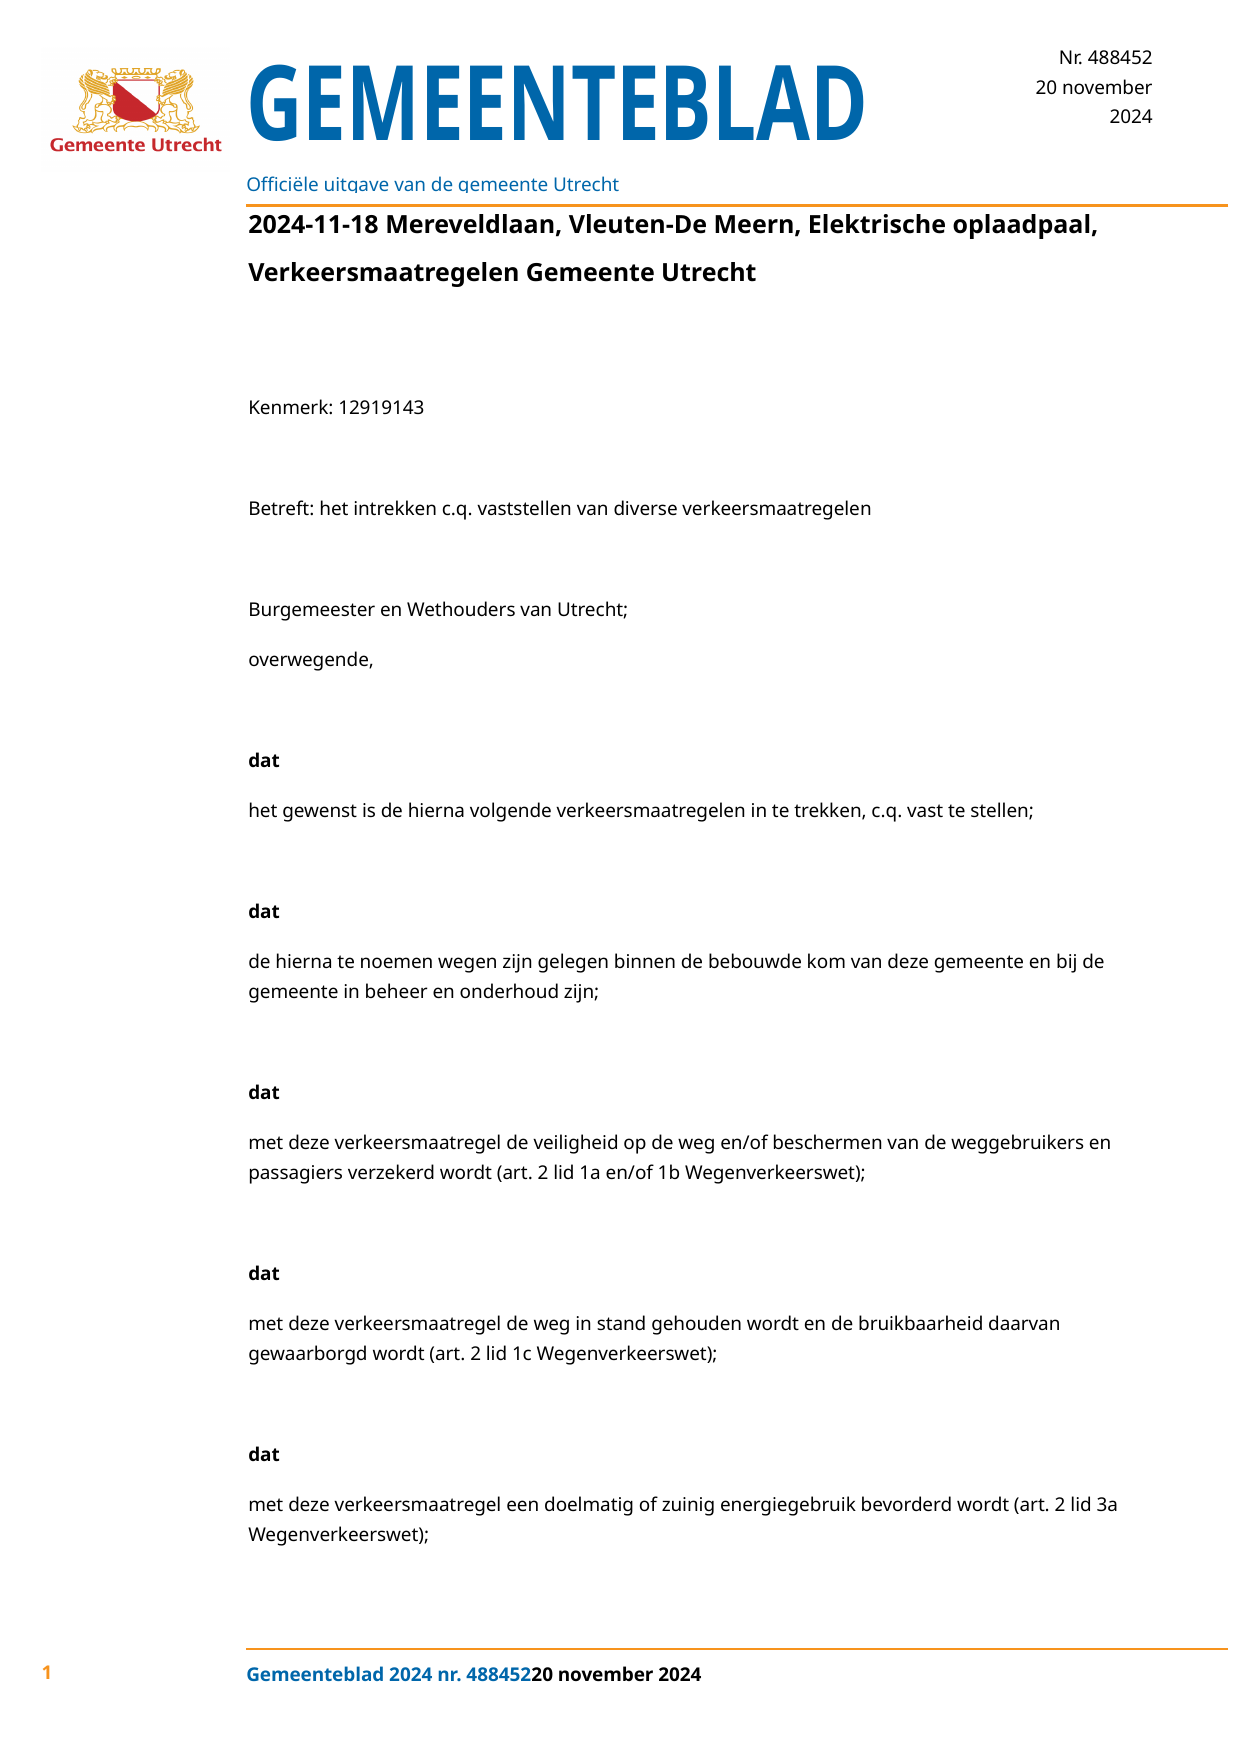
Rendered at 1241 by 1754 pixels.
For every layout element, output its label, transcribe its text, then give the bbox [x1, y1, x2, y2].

text de hierna te noemen wegen zijn gelegen binnen de bebouwde kom van deze gemeente en bij de gemeente in beheer en onderhoud zijn; [248, 949, 1152, 1004]
text dat [248, 1260, 1152, 1286]
text overwegende, [248, 646, 1152, 672]
text dat [248, 747, 1152, 773]
text dat [248, 1441, 1152, 1466]
text Betreft: het intrekken c.q. vaststellen van diverse verkeersmaatregelen [248, 495, 1152, 521]
text 2024-11-18 Mereveldlaan, Vleuten-De Meern, Elektrische oplaadpaal, Verkeersmaatregelen Gemeente Utrecht [248, 207, 1152, 288]
text met deze verkeersmaatregel een doelmatig of zuinig energiegebruik bevorderd wordt (art. 2 lid 3a Wegenverkeerswet); [248, 1491, 1152, 1546]
text met deze verkeersmaatregel de veiligheid op de weg en/of beschermen van de weggebruikers en passagiers verzekerd wordt (art. 2 lid 1a en/of 1b Wegenverkeerswet); [248, 1129, 1152, 1185]
text dat [248, 898, 1152, 924]
text Kenmerk: 12919143 [248, 394, 1152, 420]
text dat [248, 1079, 1152, 1105]
text Burgemeester en Wethouders van Utrecht; [248, 596, 1152, 621]
picture [41, 47, 231, 172]
text met deze verkeersmaatregel de weg in stand gehouden wordt en de bruikbaarheid daarvan gewaarborgd wordt (art. 2 lid 1c Wegenverkeerswet); [248, 1310, 1152, 1366]
text het gewenst is de hierna volgende verkeersmaatregelen in te trekken, c.q. vast te stellen; [248, 797, 1152, 823]
